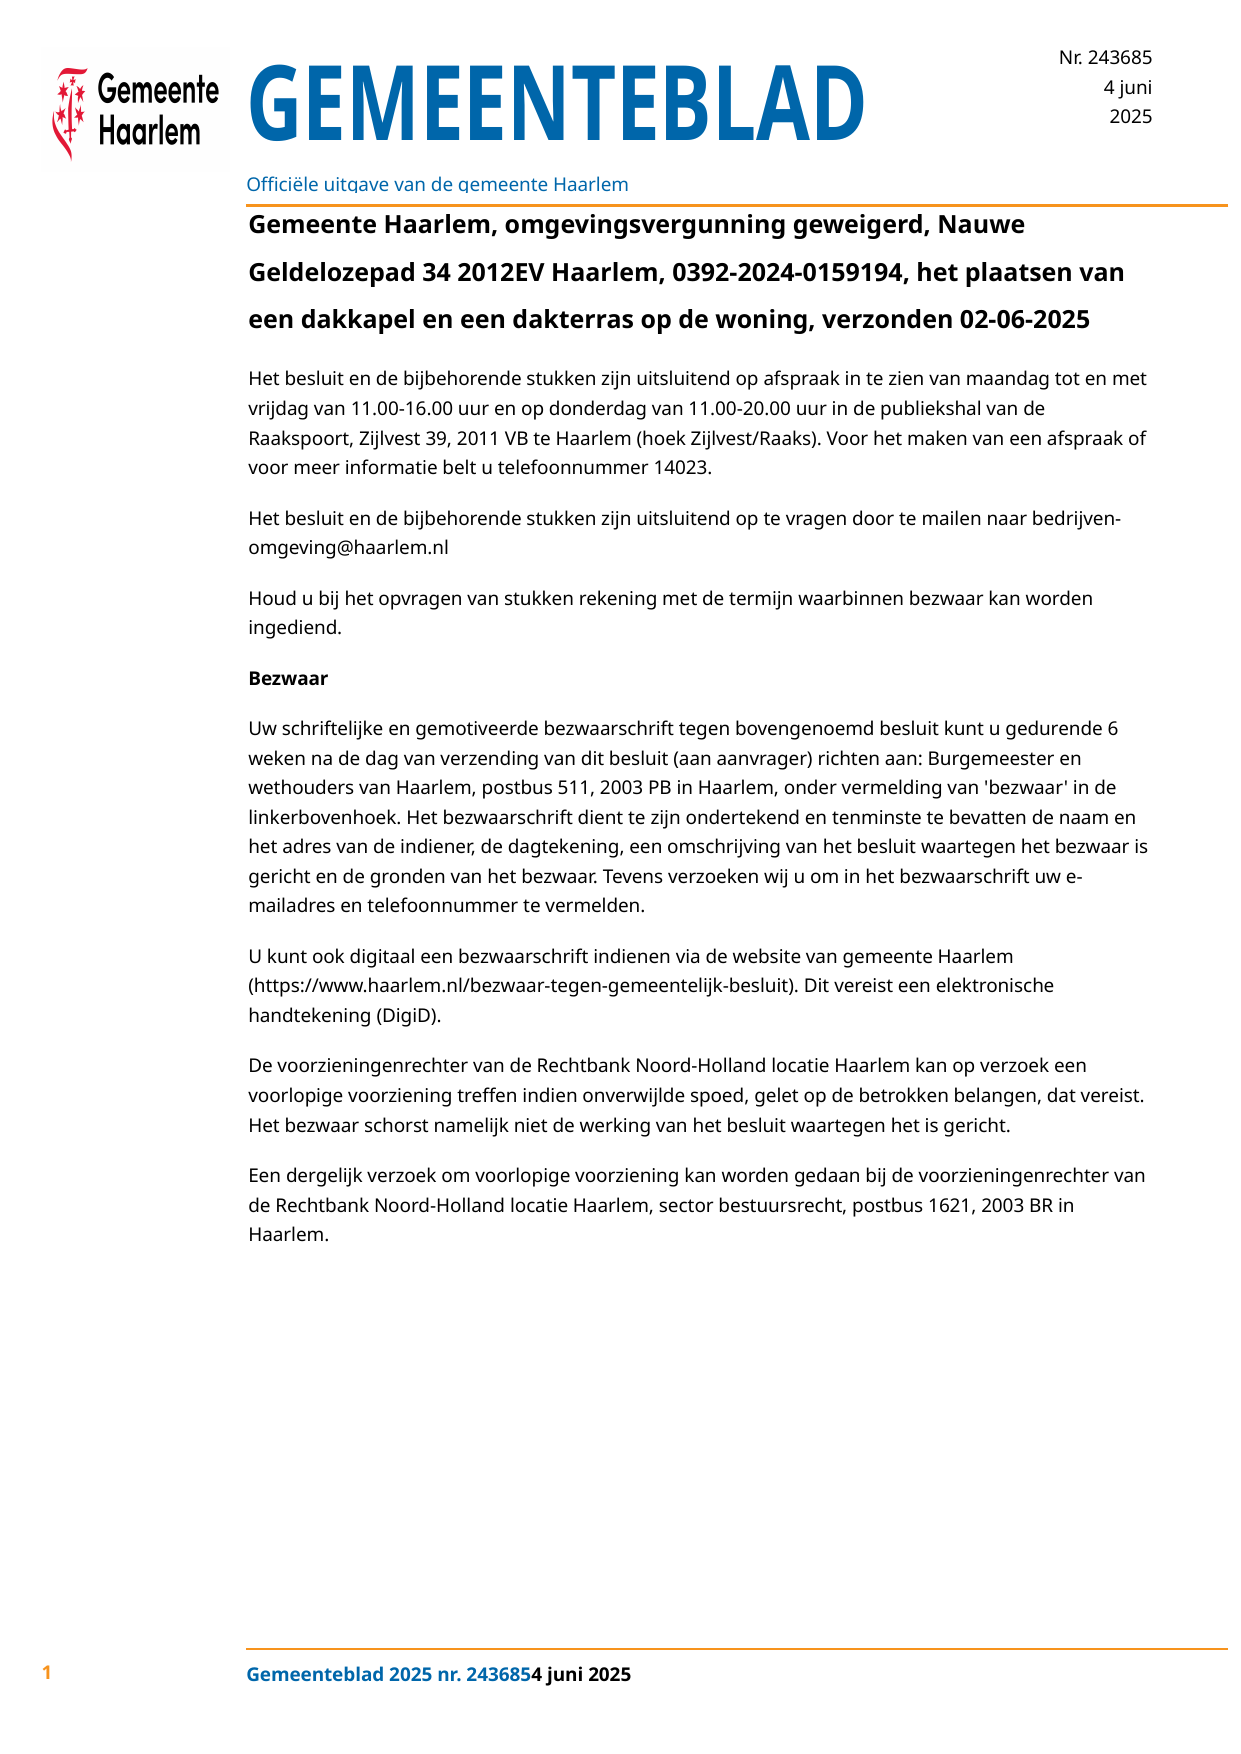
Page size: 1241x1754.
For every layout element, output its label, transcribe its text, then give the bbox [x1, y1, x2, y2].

text U kunt ook digitaal een bezwaarschrift indienen via de website van gemeente Haarlem (https://www.haarlem.nl/bezwaar-tegen-gemeentelijk-besluit). Dit vereist een elektronische handtekening (DigiD). [248, 943, 1152, 1028]
text Het besluit en de bijbehorende stukken zijn uitsluitend op te vragen door te mailen naar bedrijven-omgeving@haarlem.nl [248, 505, 1152, 560]
text Bezwaar [248, 665, 1152, 690]
text Uw schriftelijke en gemotiveerde bezwaarschrift tegen bovengenoemd besluit kunt u gedurende 6 weken na de dag van verzending van dit besluit (aan aanvrager) richten aan: Burgemeester en wethouders van Haarlem, postbus 511, 2003 PB in Haarlem, onder vermelding van 'bezwaar' in de linkerbovenhoek. Het bezwaarschrift dient te zijn ondertekend en tenminste te bevatten de naam en het adres van de indiener, de dagtekening, een omschrijving van het besluit waartegen het bezwaar is gericht en de gronden van het bezwaar. Tevens verzoeken wij u om in het bezwaarschrift uw e-mailadres en telefoonnummer te vermelden. [248, 715, 1152, 918]
picture [41, 47, 231, 172]
text De voorzieningenrechter van de Rechtbank Noord-Holland locatie Haarlem kan op verzoek een voorlopige voorziening treffen indien onverwijlde spoed, gelet op de betrokken belangen, dat vereist. Het bezwaar schorst namelijk niet de werking van het besluit waartegen het is gericht. [248, 1053, 1152, 1137]
text Gemeente Haarlem, omgevingsvergunning geweigerd, Nauwe Geldelozepad 34 2012EV Haarlem, 0392-2024-0159194, het plaatsen van een dakkapel en een dakterras op de woning, verzonden 02-06-2025 [248, 207, 1152, 336]
text Een dergelijk verzoek om voorlopige voorziening kan worden gedaan bij de voorzieningenrechter van de Rechtbank Noord-Holland locatie Haarlem, sector bestuursrecht, postbus 1621, 2003 BR in Haarlem. [248, 1162, 1152, 1247]
text Het besluit en de bijbehorende stukken zijn uitsluitend op afspraak in te zien van maandag tot en met vrijdag van 11.00-16.00 uur en op donderdag van 11.00-20.00 uur in de publiekshal van de Raakspoort, Zijlvest 39, 2011 VB te Haarlem (hoek Zijlvest/Raaks). Voor het maken van een afspraak of voor meer informatie belt u telefoonnummer 14023. [248, 366, 1152, 480]
text Houd u bij het opvragen van stukken rekening met de termijn waarbinnen bezwaar kan worden ingediend. [248, 585, 1152, 640]
